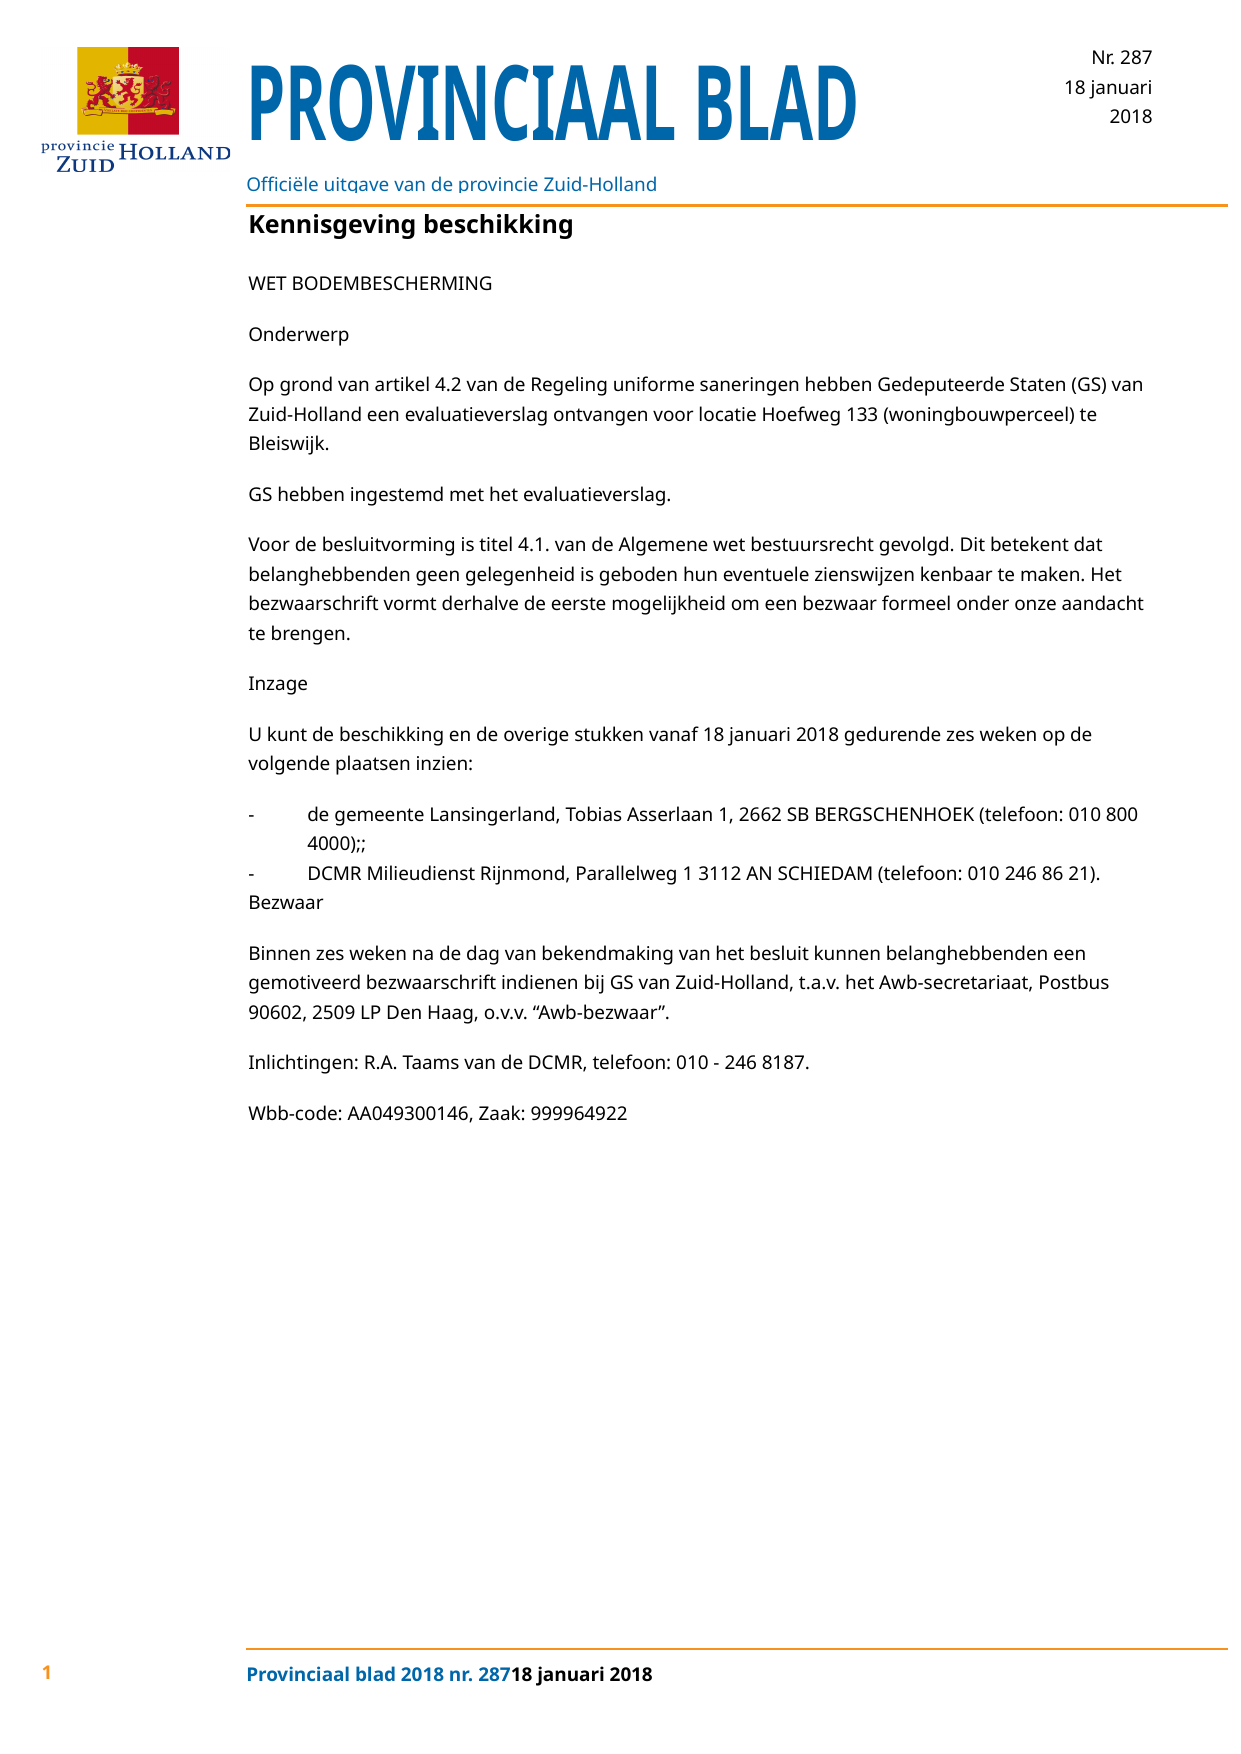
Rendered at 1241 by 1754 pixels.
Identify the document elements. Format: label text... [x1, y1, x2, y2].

text Voor de besluitvorming is titel 4.1. van de Algemene wet bestuursrecht gevolgd. Dit betekent dat belanghebbenden geen gelegenheid is geboden hun eventuele zienswijzen kenbaar te maken. Het bezwaarschrift vormt derhalve de eerste mogelijkheid om een bezwaar formeel onder onze aandacht te brengen. [248, 531, 1152, 646]
text Binnen zes weken na de dag van bekendmaking van het besluit kunnen belanghebbenden een gemotiveerd bezwaarschrift indienen bij GS van Zuid-Holland, t.a.v. het Awb-secretariaat, Postbus 90602, 2509 LP Den Haag, o.v.v. “Awb-bezwaar”. [248, 940, 1152, 1025]
picture [41, 47, 231, 172]
text Onderwerp [248, 321, 1152, 346]
text U kunt de beschikking en de overige stukken vanaf 18 januari 2018 gedurende zes weken op de volgende plaatsen inzien: [248, 721, 1152, 776]
text Wbb-code: AA049300146, Zaak: 999964922 [248, 1100, 1152, 1126]
text GS hebben ingestemd met het evaluatieverslag. [248, 481, 1152, 506]
text Kennisgeving beschikking [248, 207, 1152, 241]
text WET BODEMBESCHERMING [248, 270, 1152, 296]
list de gemeente Lansingerland, Tobias Asserlaan 1, 2662 SB BERGSCHENHOEK (telefoon: 010 800 4000);; [248, 801, 1152, 856]
text Inzage [248, 670, 1152, 696]
text Inlichtingen: R.A. Taams van de DCMR, telefoon: 010 - 246 8187. [248, 1049, 1152, 1075]
text Bezwaar [248, 889, 1152, 915]
text Op grond van artikel 4.2 van de Regeling uniforme saneringen hebben Gedeputeerde Staten (GS) van Zuid-Holland een evaluatieverslag ontvangen voor locatie Hoefweg 133 (woningbouwperceel) te Bleiswijk. [248, 371, 1152, 456]
list DCMR Milieudienst Rijnmond, Parallelweg 1 3112 AN SCHIEDAM (telefoon: 010 246 86 21). [248, 860, 1152, 886]
